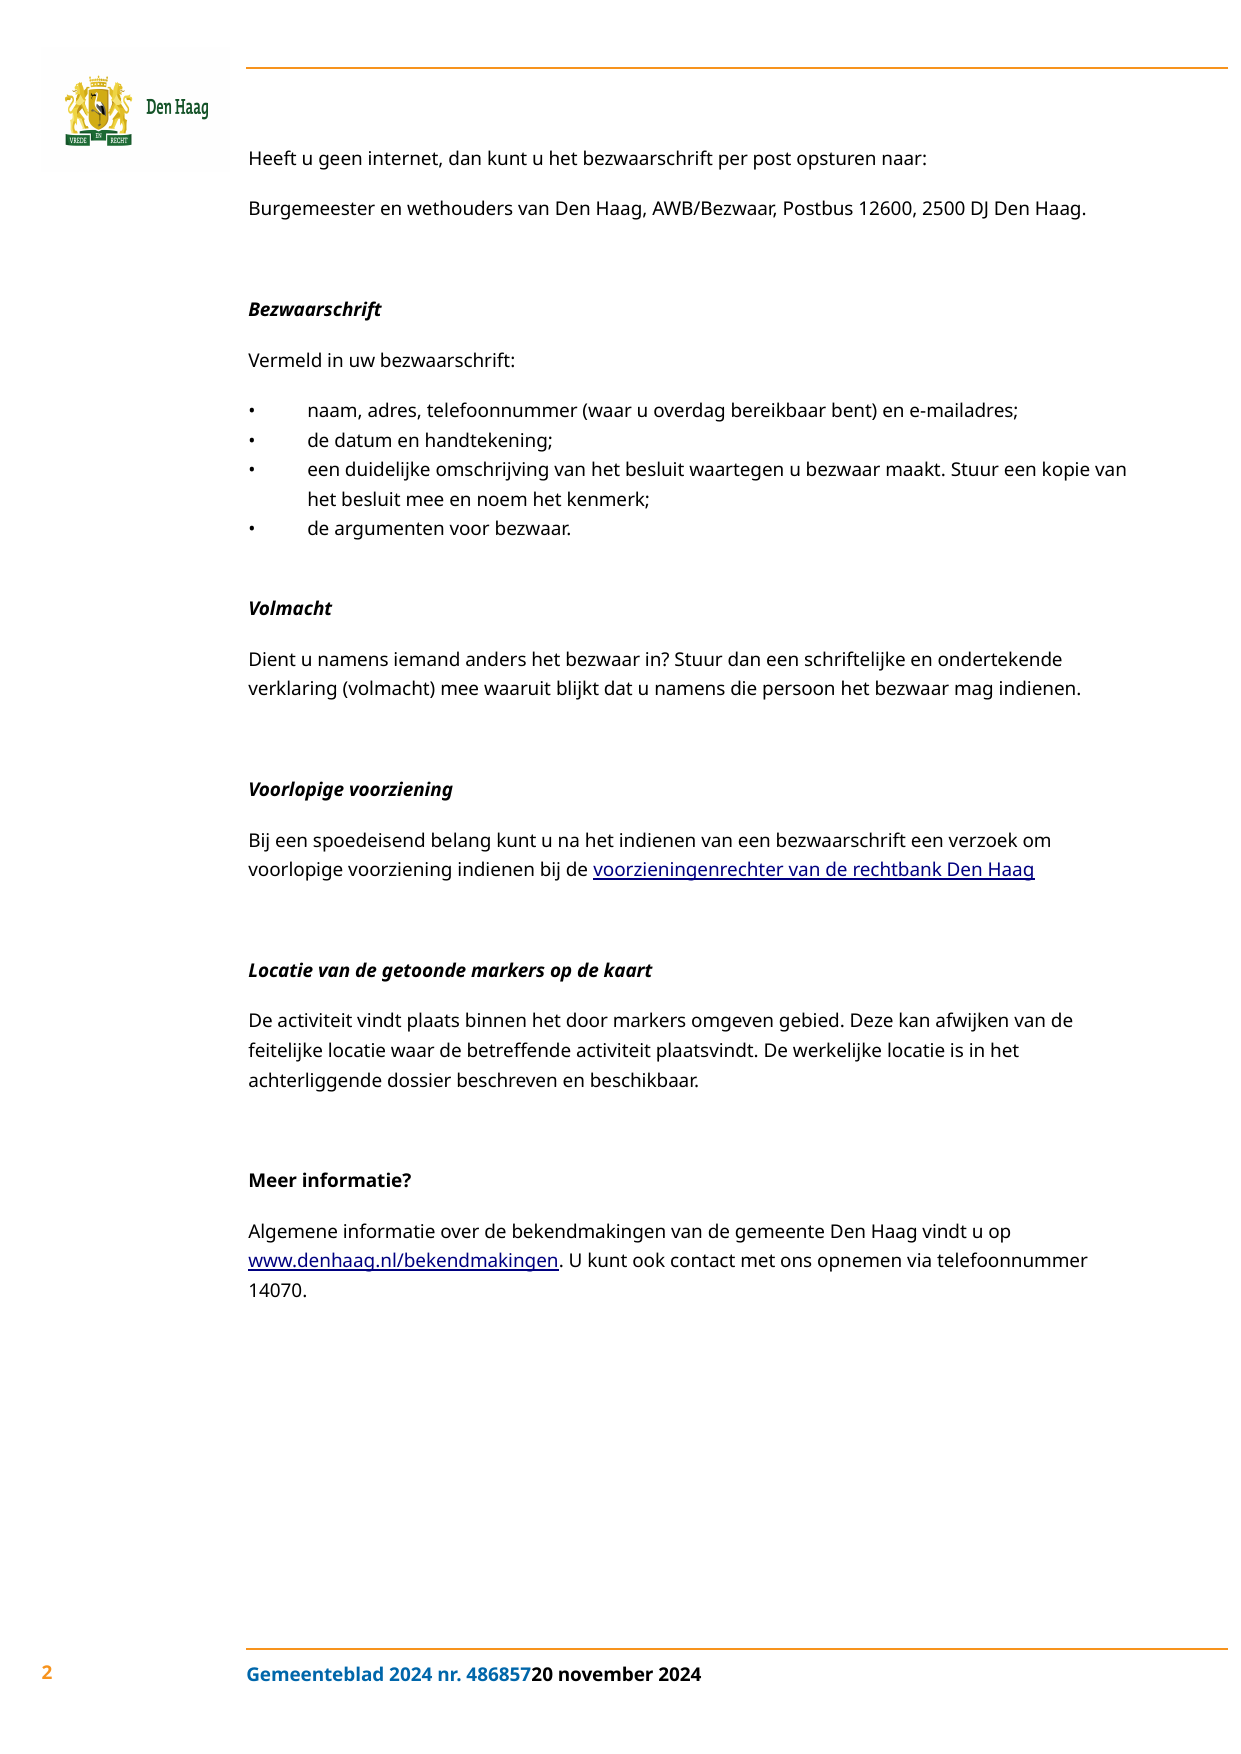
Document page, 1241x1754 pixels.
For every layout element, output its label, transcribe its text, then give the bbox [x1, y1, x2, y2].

list de datum en handtekening; [248, 427, 1152, 453]
text Vermeld in uw bezwaarschrift: [248, 347, 1152, 373]
picture [41, 47, 231, 172]
text Heeft u geen internet, dan kunt u het bezwaarschrift per post opsturen naar: [248, 145, 1152, 171]
list een duidelijke omschrijving van het besluit waartegen u bezwaar maakt. Stuur een kopie van het besluit mee en noem het kenmerk; [248, 456, 1152, 512]
text Locatie van de getoonde markers op de kaart [248, 957, 1152, 983]
text Bij een spoedeisend belang kunt u na het indienen van een bezwaarschrift een verzoek om voorlopige voorziening indienen bij de voorzieningenrechter van de rechtbank Den Haag [248, 827, 1152, 882]
text Burgemeester en wethouders van Den Haag, AWB/Bezwaar, Postbus 12600, 2500 DJ Den Haag. [248, 196, 1152, 221]
list naam, adres, telefoonnummer (waar u overdag bereikbaar bent) en e-mailadres; [248, 397, 1152, 423]
text Meer informatie? [248, 1168, 1152, 1193]
text Volmacht [248, 596, 1152, 621]
text Algemene informatie over de bekendmakingen van de gemeente Den Haag vindt u op www.denhaag.nl/bekendmakingen. U kunt ook contact met ons opnemen via telefoonnummer 14070. [248, 1218, 1152, 1303]
text Dient u namens iemand anders het bezwaar in? Stuur dan een schriftelijke en ondertekende verklaring (volmacht) mee waaruit blijkt dat u namens die persoon het bezwaar mag indienen. [248, 646, 1152, 701]
text Bezwaarschrift [248, 296, 1152, 322]
text Voorlopige voorziening [248, 776, 1152, 802]
text De activiteit vindt plaats binnen het door markers omgeven gebied. Deze kan afwijken van de feitelijke locatie waar de betreffende activiteit plaatsvindt. De werkelijke locatie is in het achterliggende dossier beschreven en beschikbaar. [248, 1008, 1152, 1093]
list de argumenten voor bezwaar. [248, 516, 1152, 541]
